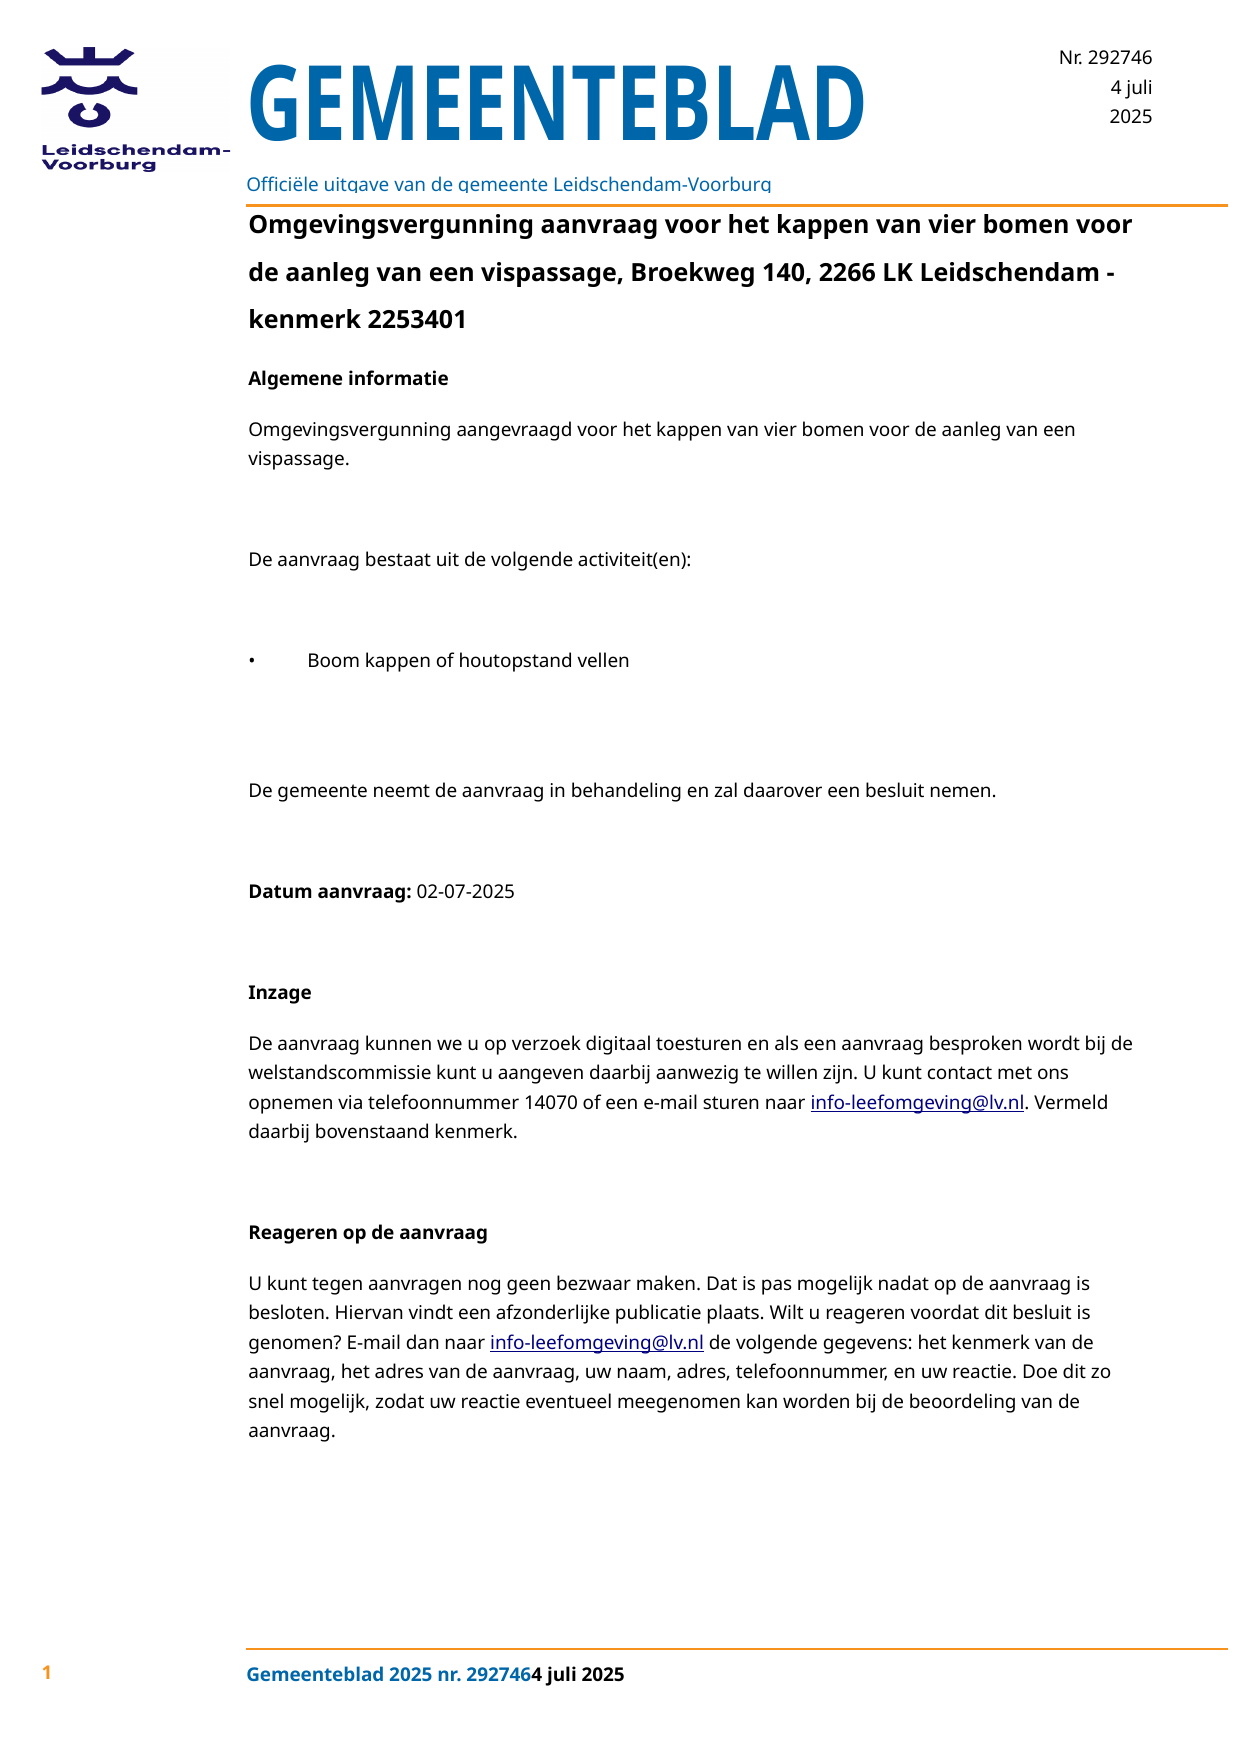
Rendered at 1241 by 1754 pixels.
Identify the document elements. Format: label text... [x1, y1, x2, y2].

text Reageren op de aanvraag [248, 1219, 1152, 1245]
text U kunt tegen aanvragen nog geen bezwaar maken. Dat is pas mogelijk nadat op de aanvraag is besloten. Hiervan vindt een afzonderlijke publicatie plaats. Wilt u reageren voordat dit besluit is genomen? E-mail dan naar info-leefomgeving@lv.nl de volgende gegevens: het kenmerk van de aanvraag, het adres van de aanvraag, uw naam, adres, telefoonnummer, en uw reactie. Doe dit zo snel mogelijk, zodat uw reactie eventueel meegenomen kan worden bij de beoordeling van de aanvraag. [248, 1270, 1152, 1443]
text Omgevingsvergunning aanvraag voor het kappen van vier bomen voor de aanleg van een vispassage, Broekweg 140, 2266 LK Leidschendam - kenmerk 2253401 [248, 207, 1152, 336]
text Omgevingsvergunning aangevraagd voor het kappen van vier bomen voor de aanleg van een vispassage. [248, 416, 1152, 471]
text De gemeente neemt de aanvraag in behandeling en zal daarover een besluit nemen. [248, 778, 1152, 803]
list Boom kappen of houtopstand vellen [248, 647, 1152, 673]
text De aanvraag bestaat uit de volgende activiteit(en): [248, 546, 1152, 572]
text De aanvraag kunnen we u op verzoek digitaal toesturen en als een aanvraag besproken wordt bij de welstandscommissie kunt u aangeven daarbij aanwezig te willen zijn. U kunt contact met ons opnemen via telefoonnummer 14070 of een e-mail sturen naar info-leefomgeving@lv.nl. Vermeld daarbij bovenstaand kenmerk. [248, 1030, 1152, 1144]
text Algemene informatie [248, 366, 1152, 391]
text Inzage [248, 979, 1152, 1005]
picture [41, 47, 231, 172]
text Datum aanvraag: 02-07-2025 [248, 878, 1152, 904]
